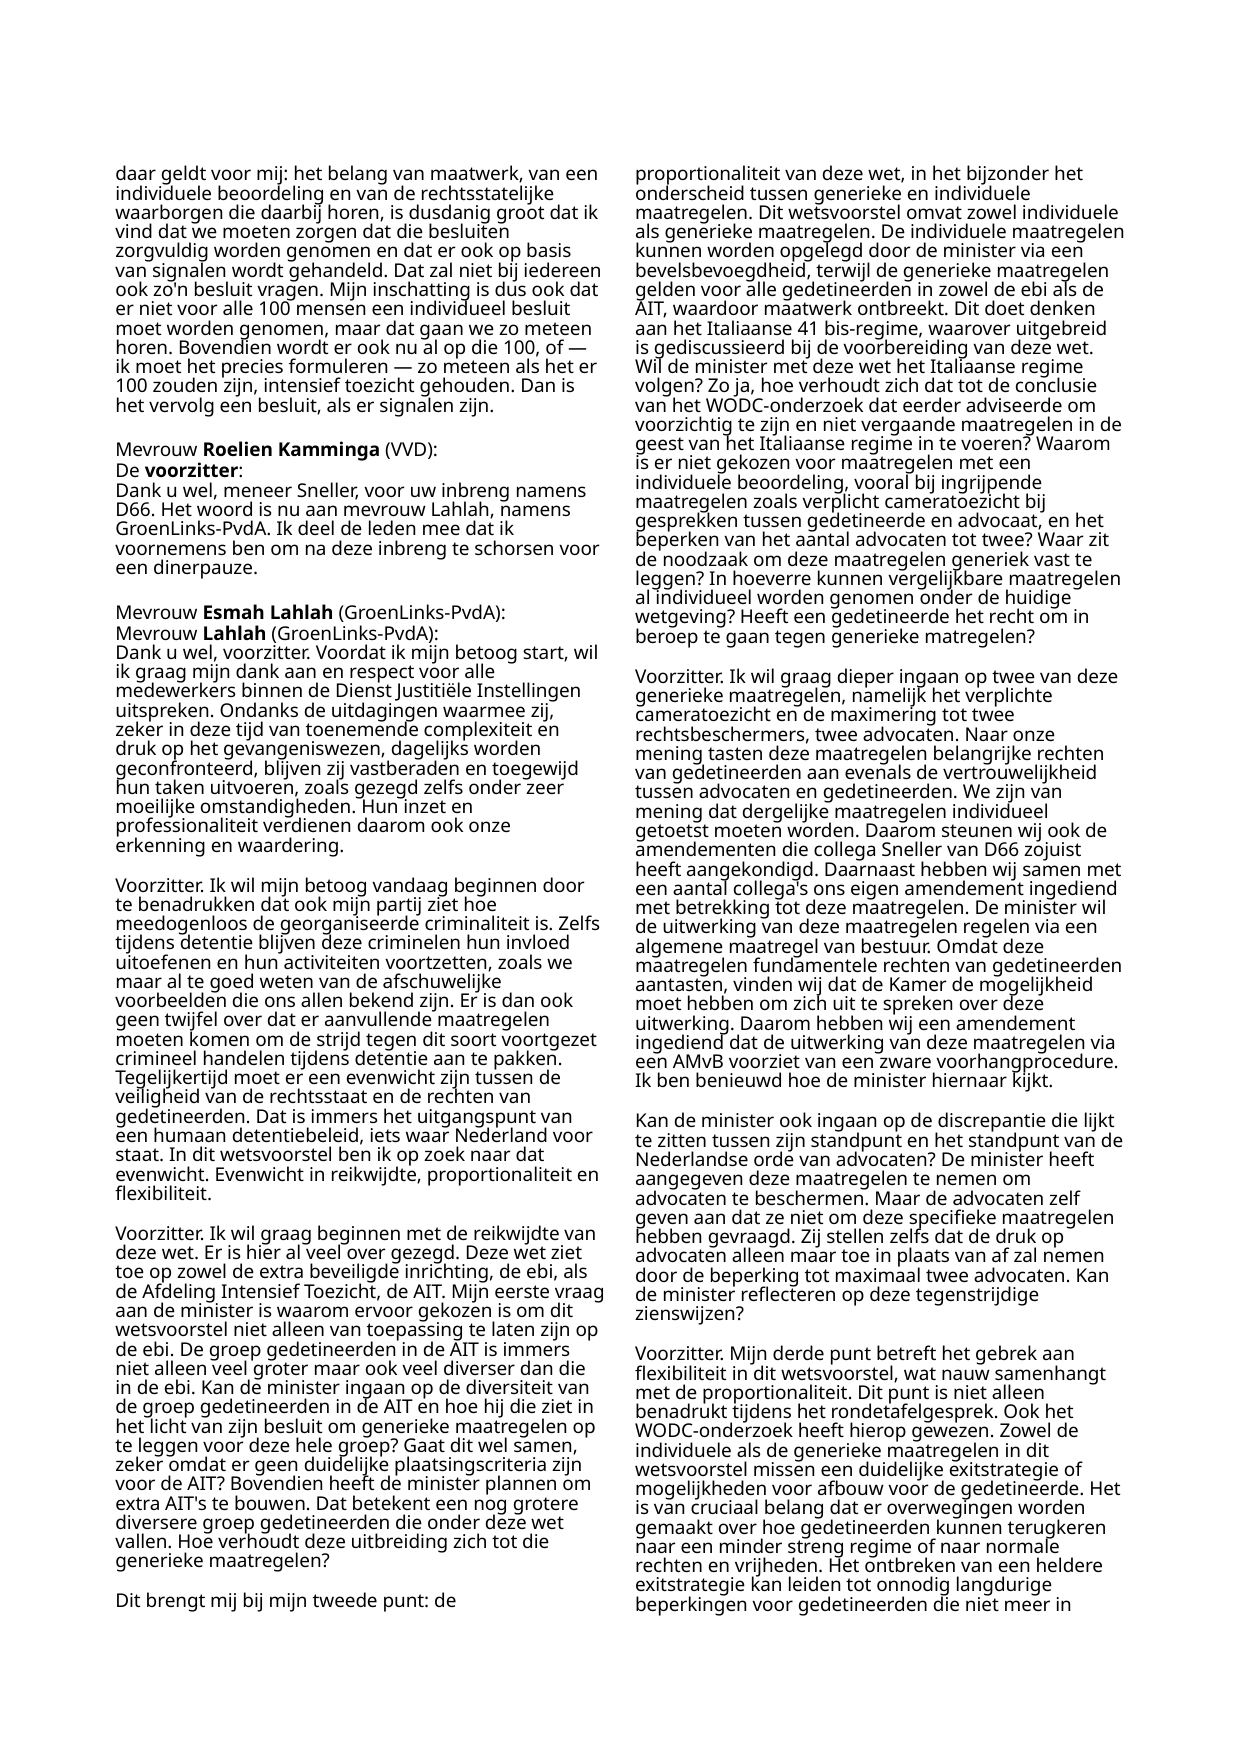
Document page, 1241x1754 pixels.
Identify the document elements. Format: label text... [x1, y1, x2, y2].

text Voorzitter. Ik wil graag dieper ingaan op twee van deze generieke maatregelen, namelijk het verplichte cameratoezicht en de maximering tot twee rechtsbeschermers, twee advocaten. Naar onze mening tasten deze maatregelen belangrijke rechten van gedetineerden aan evenals de vertrouwelijkheid tussen advocaten en gedetineerden. We zijn van mening dat dergelijke maatregelen individueel getoetst moeten worden. Daarom steunen wij ook de amendementen die collega Sneller van D66 zojuist heeft aangekondigd. Daarnaast hebben wij samen met een aantal collega's ons eigen amendement ingediend met betrekking tot deze maatregelen. De minister wil de uitwerking van deze maatregelen regelen via een algemene maatregel van bestuur. Omdat deze maatregelen fundamentele rechten van gedetineerden aantasten, vinden wij dat de Kamer de mogelijkheid moet hebben om zich uit te spreken over deze uitwerking. Daarom hebben wij een amendement ingediend dat de uitwerking van deze maatregelen via een AMvB voorziet van een zware voorhangprocedure. Ik ben benieuwd hoe de minister hiernaar kijkt. [635, 668, 1125, 1092]
text Kan de minister ook ingaan op de discrepantie die lijkt te zitten tussen zijn standpunt en het standpunt van de Nederlandse orde van advocaten? De minister heeft aangegeven deze maatregelen te nemen om advocaten te beschermen. Maar de advocaten zelf geven aan dat ze niet om deze specifieke maatregelen hebben gevraagd. Zij stellen zelfs dat de druk op advocaten alleen maar toe in plaats van af zal nemen door de beperking tot maximaal twee advocaten. Kan de minister reflecteren op deze tegenstrijdige zienswijzen? [635, 1112, 1125, 1324]
text Mevrouw Esmah Lahlah (GroenLinks-PvdA): [115, 599, 605, 624]
text De voorzitter: [115, 462, 605, 482]
text proportionaliteit van deze wet, in het bijzonder het onderscheid tussen generieke en individuele maatregelen. Dit wetsvoorstel omvat zowel individuele als generieke maatregelen. De individuele maatregelen kunnen worden opgelegd door de minister via een bevelsbevoegdheid, terwijl de generieke maatregelen gelden voor alle gedetineerden in zowel de ebi als de AIT, waardoor maatwerk ontbreekt. Dit doet denken aan het Italiaanse 41 bis-regime, waarover uitgebreid is gediscussieerd bij de voorbereiding van deze wet. Wil de minister met deze wet het Italiaanse regime volgen? Zo ja, hoe verhoudt zich dat tot de conclusie van het WODC-onderzoek dat eerder adviseerde om voorzichtig te zijn en niet vergaande maatregelen in de geest van het Italiaanse regime in te voeren? Waarom is er niet gekozen voor maatregelen met een individuele beoordeling, vooral bij ingrijpende maatregelen zoals verplicht cameratoezicht bij gesprekken tussen gedetineerde en advocaat, en het beperken van het aantal advocaten tot twee? Waar zit de noodzaak om deze maatregelen generiek vast te leggen? In hoeverre kunnen vergelijkbare maatregelen al individueel worden genomen onder de huidige wetgeving? Heeft een gedetineerde het recht om in beroep te gaan tegen generieke matregelen? [635, 165, 1125, 647]
text Dank u wel, meneer Sneller, voor uw inbreng namens D66. Het woord is nu aan mevrouw Lahlah, namens GroenLinks-PvdA. Ik deel de leden mee dat ik voornemens ben om na deze inbreng te schorsen voor een dinerpauze. [115, 482, 605, 578]
text Dit brengt mij bij mijn tweede punt: de [115, 1592, 605, 1612]
text Dank u wel, voorzitter. Voordat ik mijn betoog start, wil ik graag mijn dank aan en respect voor alle medewerkers binnen de Dienst Justitiële Instellingen uitspreken. Ondanks de uitdagingen waarmee zij, zeker in deze tijd van toenemende complexiteit en druk op het gevangeniswezen, dagelijks worden geconfronteerd, blijven zij vastberaden en toegewijd hun taken uitvoeren, zoals gezegd zelfs onder zeer moeilijke omstandigheden. Hun inzet en professionaliteit verdienen daarom ook onze erkenning en waardering. [115, 644, 605, 856]
text daar geldt voor mij: het belang van maatwerk, van een individuele beoordeling en van de rechtsstatelijke waarborgen die daarbij horen, is dusdanig groot dat ik vind dat we moeten zorgen dat die besluiten zorgvuldig worden genomen en dat er ook op basis van signalen wordt gehandeld. Dat zal niet bij iedereen ook zo'n besluit vragen. Mijn inschatting is dus ook dat er niet voor alle 100 mensen een individueel besluit moet worden genomen, maar dat gaan we zo meteen horen. Bovendien wordt er ook nu al op die 100, of — ik moet het precies formuleren — zo meteen als het er 100 zouden zijn, intensief toezicht gehouden. Dan is het vervolg een besluit, als er signalen zijn. [115, 165, 605, 416]
text Voorzitter. Ik wil mijn betoog vandaag beginnen door te benadrukken dat ook mijn partij ziet hoe meedogenloos de georganiseerde criminaliteit is. Zelfs tijdens detentie blijven deze criminelen hun invloed uitoefenen en hun activiteiten voortzetten, zoals we maar al te goed weten van de afschuwelijke voorbeelden die ons allen bekend zijn. Er is dan ook geen twijfel over dat er aanvullende maatregelen moeten komen om de strijd tegen dit soort voortgezet crimineel handelen tijdens detentie aan te pakken. Tegelijkertijd moet er een evenwicht zijn tussen de veiligheid van de rechtsstaat en de rechten van gedetineerden. Dat is immers het uitgangspunt van een humaan detentiebeleid, iets waar Nederland voor staat. In dit wetsvoorstel ben ik op zoek naar dat evenwicht. Evenwicht in reikwijdte, proportionaliteit en flexibiliteit. [115, 877, 605, 1204]
text Voorzitter. Ik wil graag beginnen met de reikwijdte van deze wet. Er is hier al veel over gezegd. Deze wet ziet toe op zowel de extra beveiligde inrichting, de ebi, als de Afdeling Intensief Toezicht, de AIT. Mijn eerste vraag aan de minister is waarom ervoor gekozen is om dit wetsvoorstel niet alleen van toepassing te laten zijn op de ebi. De groep gedetineerden in de AIT is immers niet alleen veel groter maar ook veel diverser dan die in de ebi. Kan de minister ingaan op de diversiteit van de groep gedetineerden in de AIT en hoe hij die ziet in het licht van zijn besluit om generieke maatregelen op te leggen voor deze hele groep? Gaat dit wel samen, zeker omdat er geen duidelijke plaatsingscriteria zijn voor de AIT? Bovendien heeft de minister plannen om extra AIT's te bouwen. Dat betekent een nog grotere diversere groep gedetineerden die onder deze wet vallen. Hoe verhoudt deze uitbreiding zich tot die generieke maatregelen? [115, 1225, 605, 1572]
text Mevrouw Lahlah (GroenLinks-PvdA): [115, 624, 605, 644]
text Voorzitter. Mijn derde punt betreft het gebrek aan flexibiliteit in dit wetsvoorstel, wat nauw samenhangt met de proportionaliteit. Dit punt is niet alleen benadrukt tijdens het rondetafelgesprek. Ook het WODC-onderzoek heeft hierop gewezen. Zowel de individuele als de generieke maatregelen in dit wetsvoorstel missen een duidelijke exitstrategie of mogelijkheden voor afbouw voor de gedetineerde. Het is van cruciaal belang dat er overwegingen worden gemaakt over hoe gedetineerden kunnen terugkeren naar een minder streng regime of naar normale rechten en vrijheden. Het ontbreken van een heldere exitstrategie kan leiden tot onnodig langdurige beperkingen voor gedetineerden die niet meer in [635, 1345, 1125, 1615]
text Mevrouw Roelien Kamminga (VVD): [115, 437, 605, 462]
